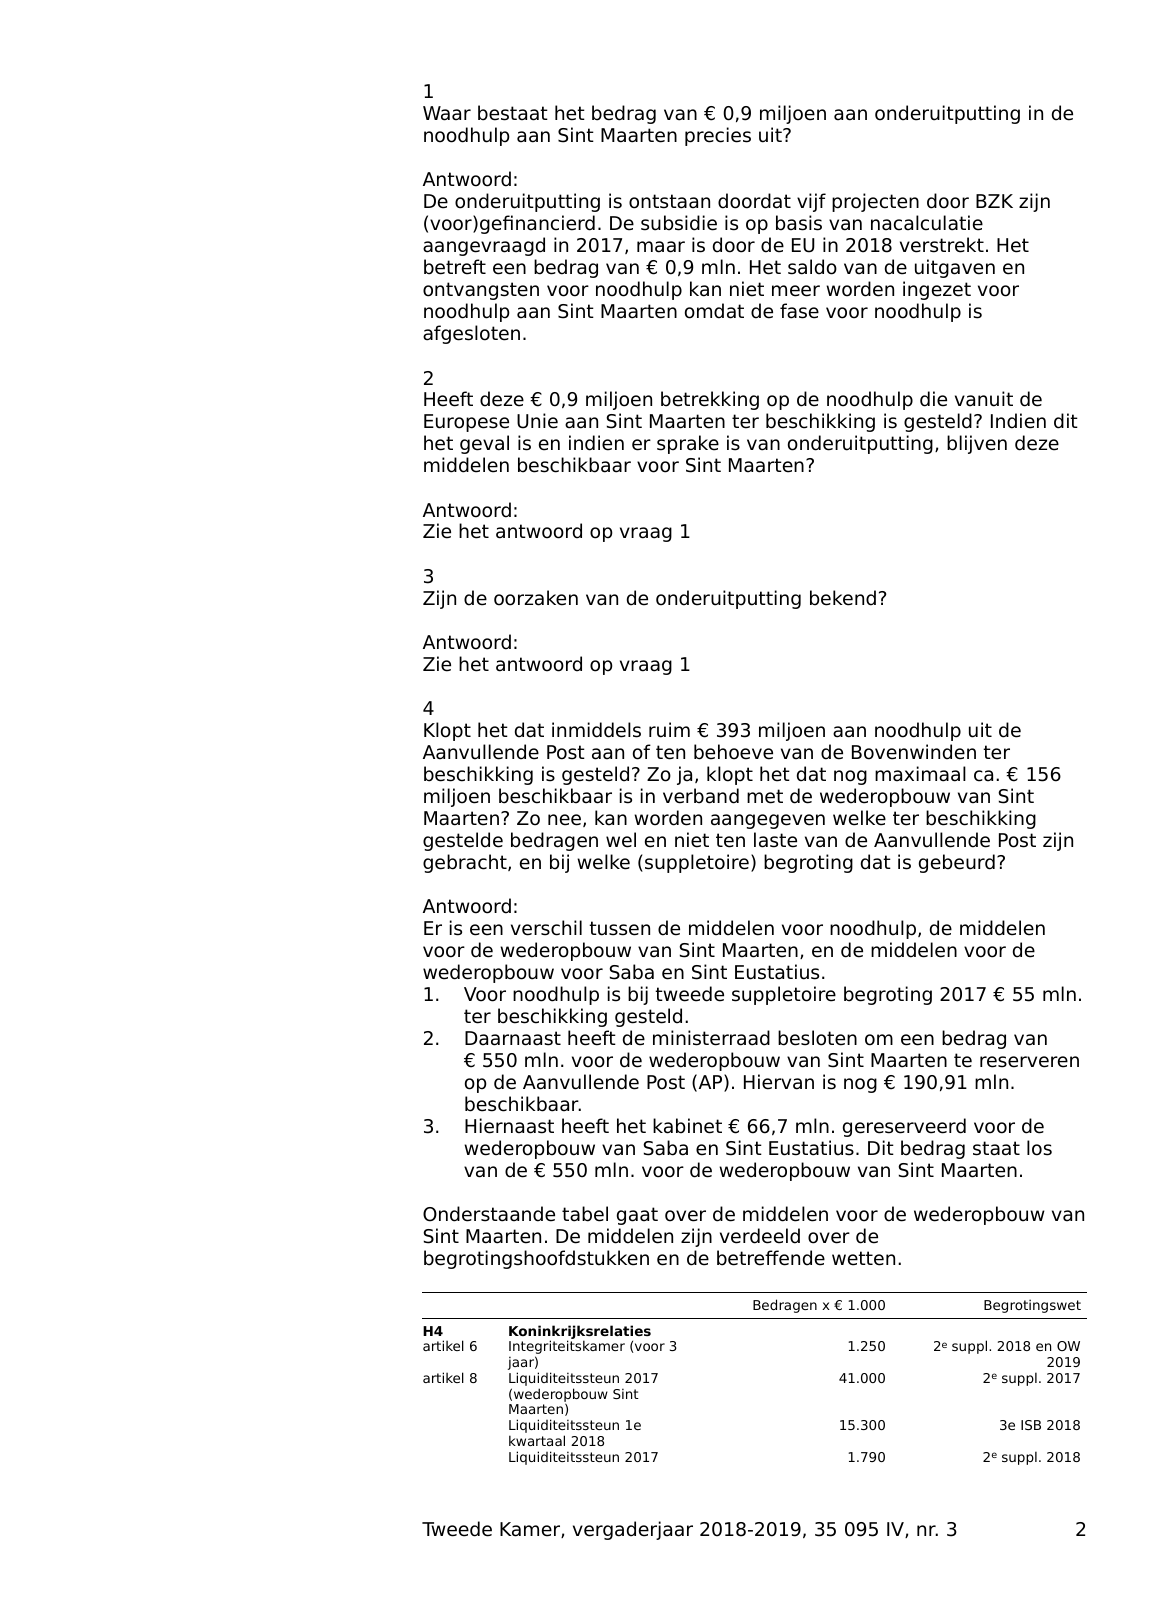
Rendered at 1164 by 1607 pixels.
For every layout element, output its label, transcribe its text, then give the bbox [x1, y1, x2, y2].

table_header [502, 1293, 697, 1318]
table_header Begrotingswet [892, 1293, 1087, 1318]
text Antwoord: [422, 632, 1087, 654]
text 2. Daarnaast heeft de ministerraad besloten om een bedrag van € 550 mln. voor de wederopbouw van Sint Maarten te reserveren op de Aanvullende Post (AP). Hiervan is nog € 190,91 mln. beschikbaar. [422, 1028, 1087, 1116]
text 1. Voor noodhulp is bij tweede suppletoire begroting 2017 € 55 mln. ter beschikking gesteld. [422, 984, 1087, 1028]
text Antwoord: [422, 896, 1087, 918]
text 2 [422, 367, 1087, 389]
table_cell artikel 8 [422, 1371, 502, 1418]
text 4 [422, 698, 1087, 720]
text Zie het antwoord op vraag 1 [422, 654, 1087, 676]
table_cell [422, 1418, 502, 1449]
table_cell 2e suppl. 2018 en OW 2019 [892, 1339, 1087, 1371]
table_cell artikel 6 [422, 1339, 502, 1371]
text Onderstaande tabel gaat over de middelen voor de wederopbouw van Sint Maarten. De middelen zijn verdeeld over de begrotingshoofdstukken en de betreffende wetten. [422, 1204, 1087, 1270]
table_cell 1.790 [697, 1449, 892, 1465]
text Zijn de oorzaken van de onderuitputting bekend? [422, 588, 1087, 609]
table_cell Liquiditeitssteun 2017 (wederopbouw Sint Maarten) [502, 1371, 697, 1418]
table_cell 2e suppl. 2017 [892, 1371, 1087, 1418]
table_header Bedragen x € 1.000 [697, 1293, 892, 1318]
table_cell [697, 1319, 892, 1339]
table_cell Integriteitskamer (voor 3 jaar) [502, 1339, 697, 1371]
text Er is een verschil tussen de middelen voor noodhulp, de middelen voor de wederopbouw van Sint Maarten, en de middelen voor de wederopbouw voor Saba en Sint Eustatius. [422, 918, 1087, 984]
text 1 [422, 81, 1087, 103]
table_cell 3e ISB 2018 [892, 1418, 1087, 1449]
table_cell 2e suppl. 2018 [892, 1449, 1087, 1465]
table_cell Koninkrijksrelaties [502, 1319, 697, 1339]
table_cell 41.000 [697, 1371, 892, 1418]
table_cell Liquiditeitssteun 2017 [502, 1449, 697, 1465]
table_cell 15.300 [697, 1418, 892, 1449]
text Zie het antwoord op vraag 1 [422, 521, 1087, 543]
table_cell [422, 1449, 502, 1465]
table_cell 1.250 [697, 1339, 892, 1371]
text Klopt het dat inmiddels ruim € 393 miljoen aan noodhulp uit de Aanvullende Post aan of ten behoeve van de Bovenwinden ter beschikking is gesteld? Zo ja, klopt het dat nog maximaal ca. € 156 miljoen beschikbaar is in verband met de wederopbouw van Sint Maarten? Zo nee, kan worden aangegeven welke ter beschikking gestelde bedragen wel en niet ten laste van de Aanvullende Post zijn gebracht, en bij welke (suppletoire) begroting dat is gebeurd? [422, 720, 1087, 874]
text Heeft deze € 0,9 miljoen betrekking op de noodhulp die vanuit de Europese Unie aan Sint Maarten ter beschikking is gesteld? Indien dit het geval is en indien er sprake is van onderuitputting, blijven deze middelen beschikbaar voor Sint Maarten? [422, 389, 1087, 477]
text Waar bestaat het bedrag van € 0,9 miljoen aan onderuitputting in de noodhulp aan Sint Maarten precies uit? [422, 103, 1087, 147]
table_cell Liquiditeitssteun 1e kwartaal 2018 [502, 1418, 697, 1449]
text De onderuitputting is ontstaan doordat vijf projecten door BZK zijn (voor)gefinancierd. De subsidie is op basis van nacalculatie aangevraagd in 2017, maar is door de EU in 2018 verstrekt. Het betreft een bedrag van € 0,9 mln. Het saldo van de uitgaven en ontvangsten voor noodhulp kan niet meer worden ingezet voor noodhulp aan Sint Maarten omdat de fase voor noodhulp is afgesloten. [422, 191, 1087, 345]
table_cell H4 [422, 1319, 502, 1339]
table_cell [892, 1319, 1087, 1339]
table_header [422, 1293, 502, 1318]
text Antwoord: [422, 499, 1087, 521]
text 3 [422, 566, 1087, 588]
text Antwoord: [422, 169, 1087, 191]
text 3. Hiernaast heeft het kabinet € 66,7 mln. gereserveerd voor de wederopbouw van Saba en Sint Eustatius. Dit bedrag staat los van de € 550 mln. voor de wederopbouw van Sint Maarten. [422, 1116, 1087, 1182]
